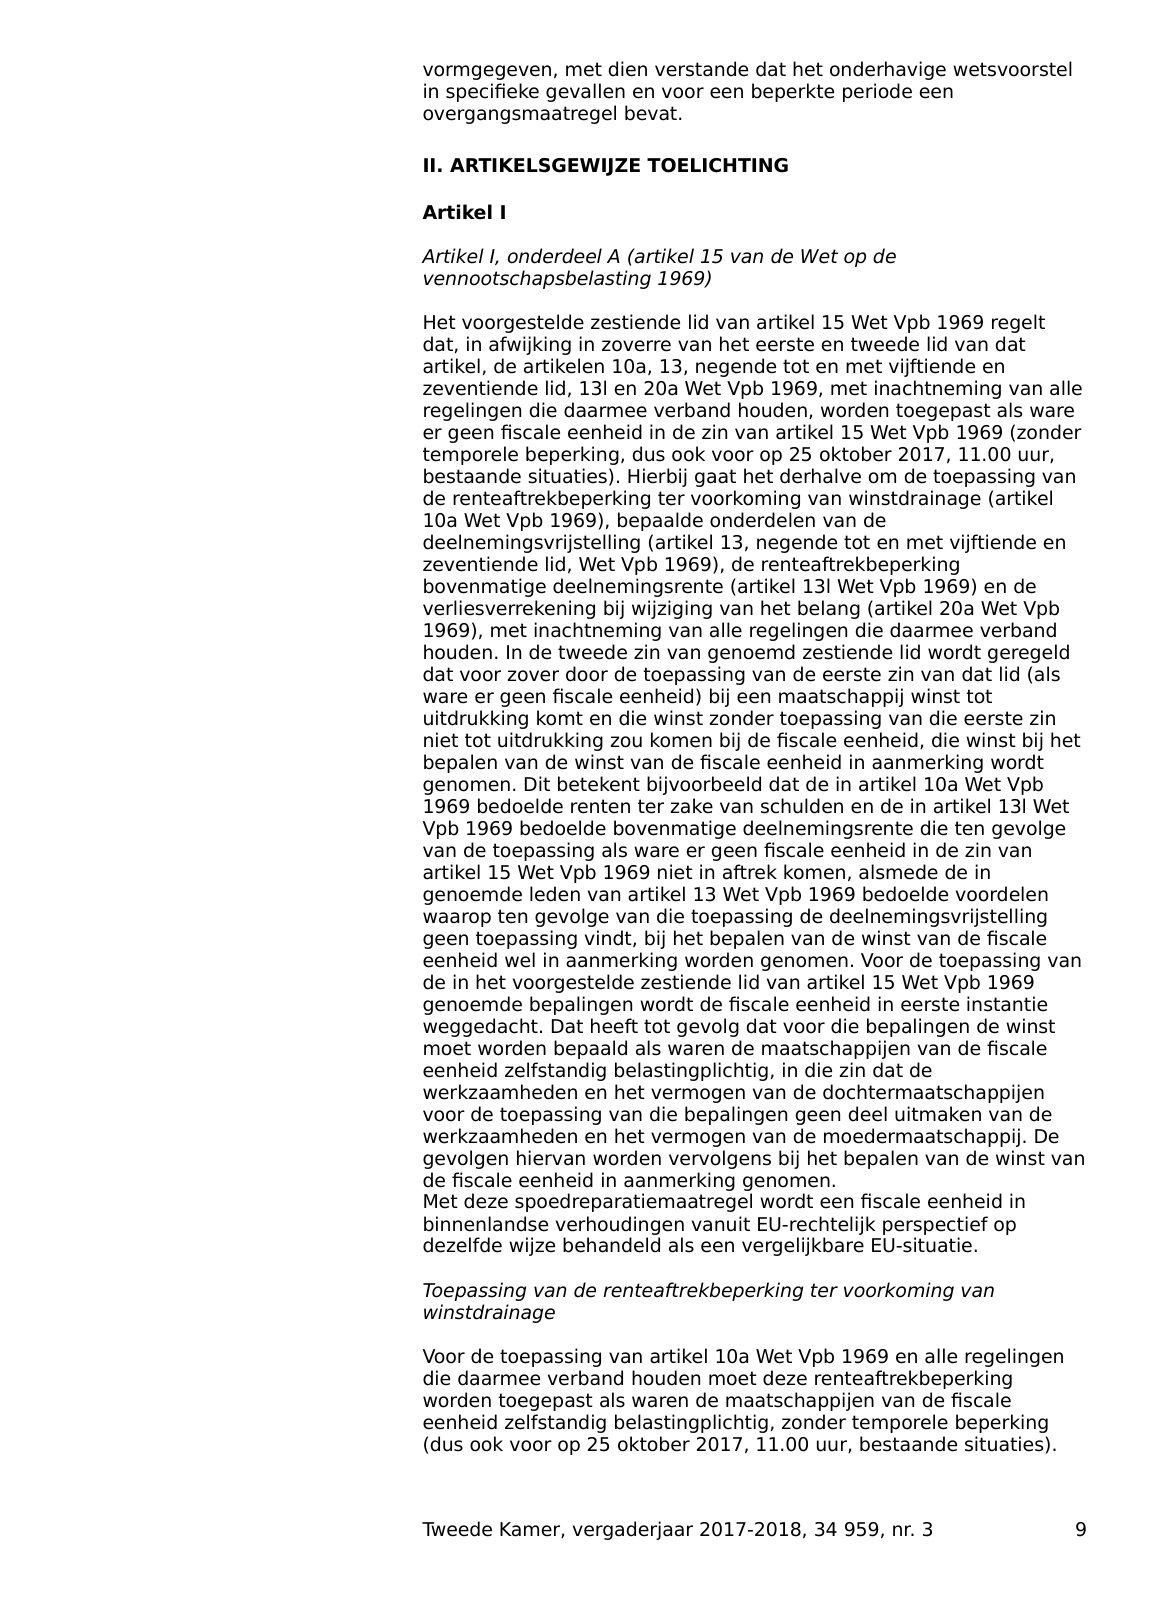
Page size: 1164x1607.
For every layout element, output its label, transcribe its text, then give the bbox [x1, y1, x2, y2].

subtitle Artikel I [422, 202, 1087, 224]
text Voor de toepassing van artikel 10a Wet Vpb 1969 en alle regelingen die daarmee verband houden moet deze renteaftrekbeperking worden toegepast als waren de maatschappijen van de fiscale eenheid zelfstandig belastingplichtig, zonder temporele beperking (dus ook voor op 25 oktober 2017, 11.00 uur, bestaande situaties). [422, 1346, 1087, 1456]
text vormgegeven, met dien verstande dat het onderhavige wetsvoorstel in specifieke gevallen en voor een beperkte periode een overgangsmaatregel bevat. [422, 59, 1087, 125]
text Met deze spoedreparatiemaatregel wordt een fiscale eenheid in binnenlandse verhoudingen vanuit EU-rechtelijk perspectief op dezelfde wijze behandeld als een vergelijkbare EU-situatie. [422, 1191, 1087, 1257]
subtitle II. ARTIKELSGEWIJZE TOELICHTING [422, 155, 1087, 177]
subtitle Artikel I, onderdeel A (artikel 15 van de Wet op de vennootschapsbelasting 1969) [422, 246, 1087, 290]
subtitle Toepassing van de renteaftrekbeperking ter voorkoming van winstdrainage [422, 1279, 1087, 1323]
text Het voorgestelde zestiende lid van artikel 15 Wet Vpb 1969 regelt dat, in afwijking in zoverre van het eerste en tweede lid van dat artikel, de artikelen 10a, 13, negende tot en met vijftiende en zeventiende lid, 13l en 20a Wet Vpb 1969, met inachtneming van alle regelingen die daarmee verband houden, worden toegepast als ware er geen fiscale eenheid in de zin van artikel 15 Wet Vpb 1969 (zonder temporele beperking, dus ook voor op 25 oktober 2017, 11.00 uur, bestaande situaties). Hierbij gaat het derhalve om de toepassing van de renteaftrekbeperking ter voorkoming van winstdrainage (artikel 10a Wet Vpb 1969), bepaalde onderdelen van de deelnemingsvrijstelling (artikel 13, negende tot en met vijftiende en zeventiende lid, Wet Vpb 1969), de renteaftrekbeperking bovenmatige deelnemingsrente (artikel 13l Wet Vpb 1969) en de verliesverrekening bij wijziging van het belang (artikel 20a Wet Vpb 1969), met inachtneming van alle regelingen die daarmee verband houden. In de tweede zin van genoemd zestiende lid wordt geregeld dat voor zover door de toepassing van de eerste zin van dat lid (als ware er geen fiscale eenheid) bij een maatschappij winst tot uitdrukking komt en die winst zonder toepassing van die eerste zin niet tot uitdrukking zou komen bij de fiscale eenheid, die winst bij het bepalen van de winst van de fiscale eenheid in aanmerking wordt genomen. Dit betekent bijvoorbeeld dat de in artikel 10a Wet Vpb 1969 bedoelde renten ter zake van schulden en de in artikel 13l Wet Vpb 1969 bedoelde bovenmatige deelnemingsrente die ten gevolge van de toepassing als ware er geen fiscale eenheid in de zin van artikel 15 Wet Vpb 1969 niet in aftrek komen, alsmede de in genoemde leden van artikel 13 Wet Vpb 1969 bedoelde voordelen waarop ten gevolge van die toepassing de deelnemingsvrijstelling geen toepassing vindt, bij het bepalen van de winst van de fiscale eenheid wel in aanmerking worden genomen. Voor de toepassing van de in het voorgestelde zestiende lid van artikel 15 Wet Vpb 1969 genoemde bepalingen wordt de fiscale eenheid in eerste instantie weggedacht. Dat heeft tot gevolg dat voor die bepalingen de winst moet worden bepaald als waren de maatschappijen van de fiscale eenheid zelfstandig belastingplichtig, in die zin dat de werkzaamheden en het vermogen van de dochtermaatschappijen voor de toepassing van die bepalingen geen deel uitmaken van de werkzaamheden en het vermogen van de moedermaatschappij. De gevolgen hiervan worden vervolgens bij het bepalen van de winst van de fiscale eenheid in aanmerking genomen. [422, 312, 1087, 1191]
